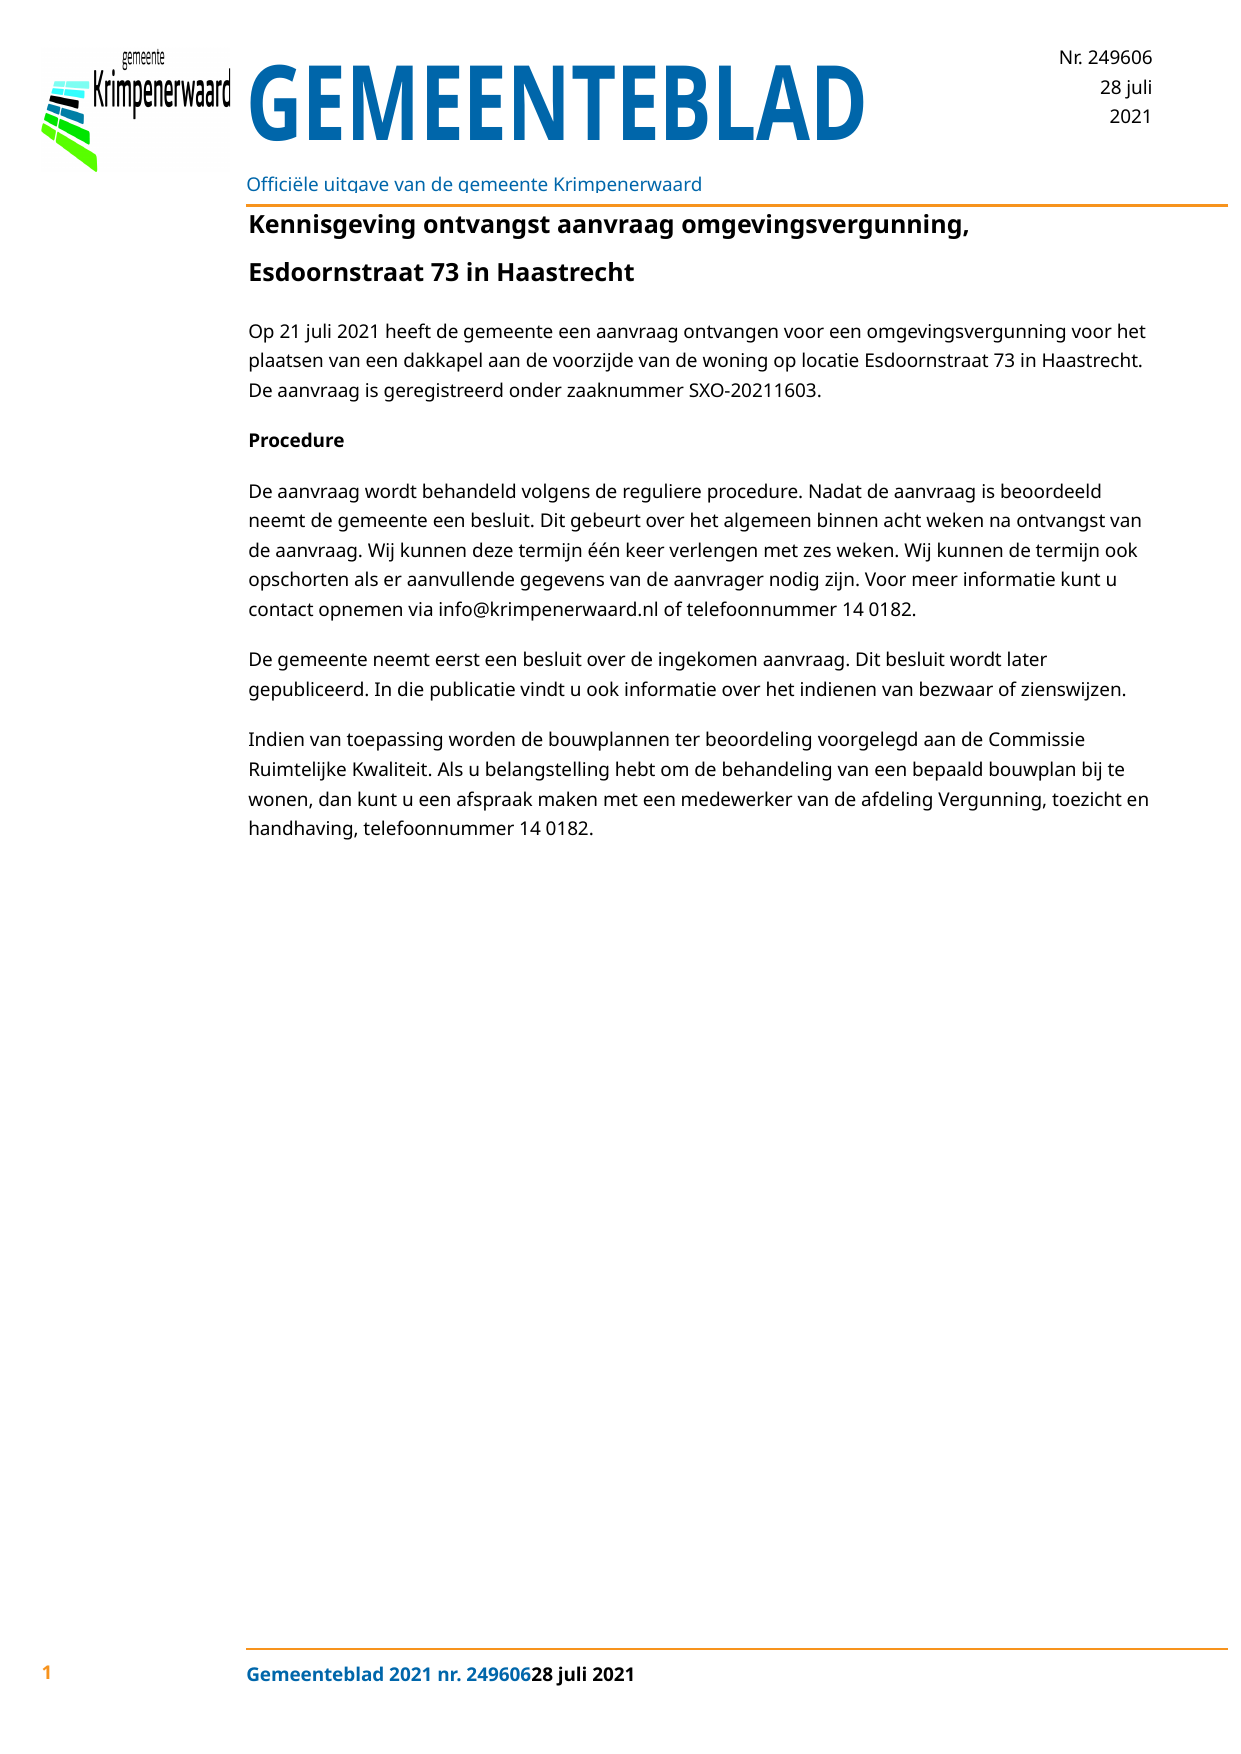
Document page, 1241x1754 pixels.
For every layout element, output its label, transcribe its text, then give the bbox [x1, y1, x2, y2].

text Op 21 juli 2021 heeft de gemeente een aanvraag ontvangen voor een omgevingsvergunning voor het plaatsen van een dakkapel aan de voorzijde van de woning op locatie Esdoornstraat 73 in Haastrecht. De aanvraag is geregistreerd onder zaaknummer SXO-20211603. [248, 318, 1152, 403]
text De gemeente neemt eerst een besluit over de ingekomen aanvraag. Dit besluit wordt later gepubliceerd. In die publicatie vindt u ook informatie over het indienen van bezwaar of zienswijzen. [248, 647, 1152, 702]
picture [41, 47, 231, 172]
text Indien van toepassing worden de bouwplannen ter beoordeling voorgelegd aan de Commissie Ruimtelijke Kwaliteit. Als u belangstelling hebt om de behandeling van een bepaald bouwplan bij te wonen, dan kunt u een afspraak maken met een medewerker van de afdeling Vergunning, toezicht en handhaving, telefoonnummer 14 0182. [248, 727, 1152, 841]
text Kennisgeving ontvangst aanvraag omgevingsvergunning, Esdoornstraat 73 in Haastrecht [248, 207, 1152, 288]
text Procedure [248, 427, 1152, 453]
text De aanvraag wordt behandeld volgens de reguliere procedure. Nadat de aanvraag is beoordeeld neemt de gemeente een besluit. Dit gebeurt over het algemeen binnen acht weken na ontvangst van de aanvraag. Wij kunnen deze termijn één keer verlengen met zes weken. Wij kunnen de termijn ook opschorten als er aanvullende gegevens van de aanvrager nodig zijn. Voor meer informatie kunt u contact opnemen via info@krimpenerwaard.nl of telefoonnummer 14 0182. [248, 478, 1152, 622]
